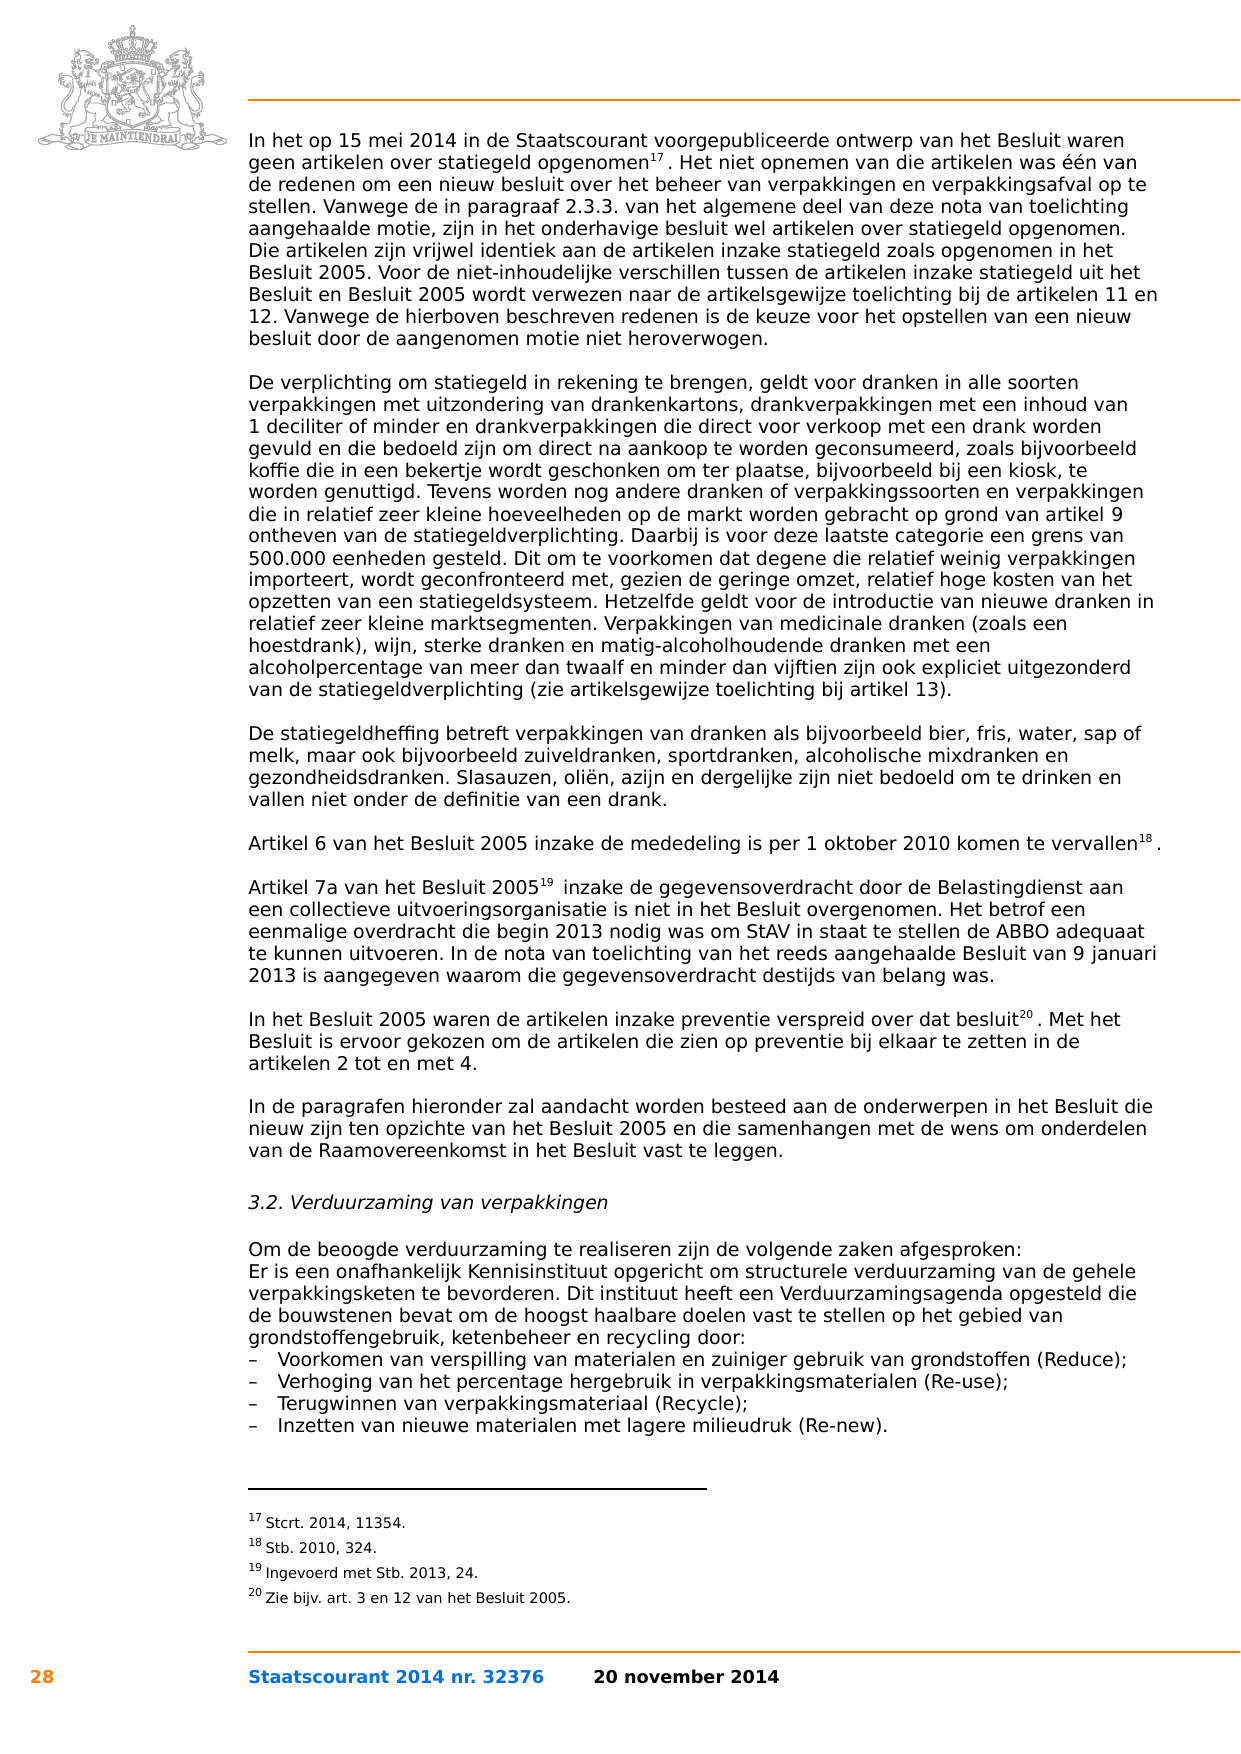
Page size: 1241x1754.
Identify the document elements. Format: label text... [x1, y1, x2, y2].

text Om de beoogde verduurzaming te realiseren zijn de volgende zaken afgesproken: [248, 1239, 1163, 1261]
text – Verhoging van het percentage hergebruik in verpakkingsmaterialen (Re-use); [248, 1371, 1163, 1393]
subtitle 3.2. Verduurzaming van verpakkingen [248, 1192, 1163, 1214]
text – Voorkomen van verspilling van materialen en zuiniger gebruik van grondstoffen (Reduce); [248, 1349, 1163, 1371]
text In het Besluit 2005 waren de artikelen inzake preventie verspreid over dat besluit. Met het Besluit is ervoor gekozen om de artikelen die zien op preventie bij elkaar te zetten in de artikelen 2 tot en met 4. [248, 1008, 1163, 1074]
text Artikel 6 van het Besluit 2005 inzake de mededeling is per 1 oktober 2010 komen te vervallen. [248, 833, 1163, 855]
text Er is een onafhankelijk Kennisinstituut opgericht om structurele verduurzaming van de gehele verpakkingsketen te bevorderen. Dit instituut heeft een Verduurzamingsagenda opgesteld die de bouwstenen bevat om de hoogst haalbare doelen vast te stellen op het gebied van grondstoffengebruik, ketenbeheer en recycling door: [248, 1261, 1163, 1349]
text Zie bijv. art. 3 en 12 van het Besluit 2005. [248, 1586, 1163, 1608]
text De statiegeldheffing betreft verpakkingen van dranken als bijvoorbeeld bier, fris, water, sap of melk, maar ook bijvoorbeeld zuiveldranken, sportdranken, alcoholische mixdranken en gezondheidsdranken. Slasauzen, oliën, azijn en dergelijke zijn niet bedoeld om te drinken en vallen niet onder de definitie van een drank. [248, 723, 1163, 811]
text Artikel 7a van het Besluit 2005 inzake de gegevensoverdracht door de Belastingdienst aan een collectieve uitvoeringsorganisatie is niet in het Besluit overgenomen. Het betrof een eenmalige overdracht die begin 2013 nodig was om StAV in staat te stellen de ABBO adequaat te kunnen uitvoeren. In de nota van toelichting van het reeds aangehaalde Besluit van 9 januari 2013 is aangegeven waarom die gegevensoverdracht destijds van belang was. [248, 877, 1163, 987]
text Ingevoerd met Stb. 2013, 24. [248, 1561, 1163, 1583]
text – Inzetten van nieuwe materialen met lagere milieudruk (Re-new). [248, 1415, 1163, 1437]
text In het op 15 mei 2014 in de Staatscourant voorgepubliceerde ontwerp van het Besluit waren geen artikelen over statiegeld opgenomen. Het niet opnemen van die artikelen was één van de redenen om een nieuw besluit over het beheer van verpakkingen en verpakkingsafval op te stellen. Vanwege de in paragraaf 2.3.3. van het algemene deel van deze nota van toelichting aangehaalde motie, zijn in het onderhavige besluit wel artikelen over statiegeld opgenomen. Die artikelen zijn vrijwel identiek aan de artikelen inzake statiegeld zoals opgenomen in het Besluit 2005. Voor de niet-inhoudelijke verschillen tussen de artikelen inzake statiegeld uit het Besluit en Besluit 2005 wordt verwezen naar de artikelsgewijze toelichting bij de artikelen 11 en 12. Vanwege de hierboven beschreven redenen is de keuze voor het opstellen van een nieuw besluit door de aangenomen motie niet heroverwogen. [248, 130, 1163, 350]
text De verplichting om statiegeld in rekening te brengen, geldt voor dranken in alle soorten verpakkingen met uitzondering van drankenkartons, drankverpakkingen met een inhoud van 1 deciliter of minder en drankverpakkingen die direct voor verkoop met een drank worden gevuld en die bedoeld zijn om direct na aankoop te worden geconsumeerd, zoals bijvoorbeeld koffie die in een bekertje wordt geschonken om ter plaatse, bijvoorbeeld bij een kiosk, te worden genuttigd. Tevens worden nog andere dranken of verpakkingssoorten en verpakkingen die in relatief zeer kleine hoeveelheden op de markt worden gebracht op grond van artikel 9 ontheven van de statiegeldverplichting. Daarbij is voor deze laatste categorie een grens van 500.000 eenheden gesteld. Dit om te voorkomen dat degene die relatief weinig verpakkingen importeert, wordt geconfronteerd met, gezien de geringe omzet, relatief hoge kosten van het opzetten van een statiegeldsysteem. Hetzelfde geldt voor de introductie van nieuwe dranken in relatief zeer kleine marktsegmenten. Verpakkingen van medicinale dranken (zoals een hoestdrank), wijn, sterke dranken en matig-alcoholhoudende dranken met een alcoholpercentage van meer dan twaalf en minder dan vijftien zijn ook expliciet uitgezonderd van de statiegeldverplichting (zie artikelsgewijze toelichting bij artikel 13). [248, 372, 1163, 701]
text Stcrt. 2014, 11354. [248, 1511, 1163, 1533]
picture [38, 25, 227, 150]
text Stb. 2010, 324. [248, 1536, 1163, 1558]
text – Terugwinnen van verpakkingsmateriaal (Recycle); [248, 1393, 1163, 1415]
text In de paragrafen hieronder zal aandacht worden besteed aan de onderwerpen in het Besluit die nieuw zijn ten opzichte van het Besluit 2005 en die samenhangen met de wens om onderdelen van de Raamovereenkomst in het Besluit vast te leggen. [248, 1096, 1163, 1162]
